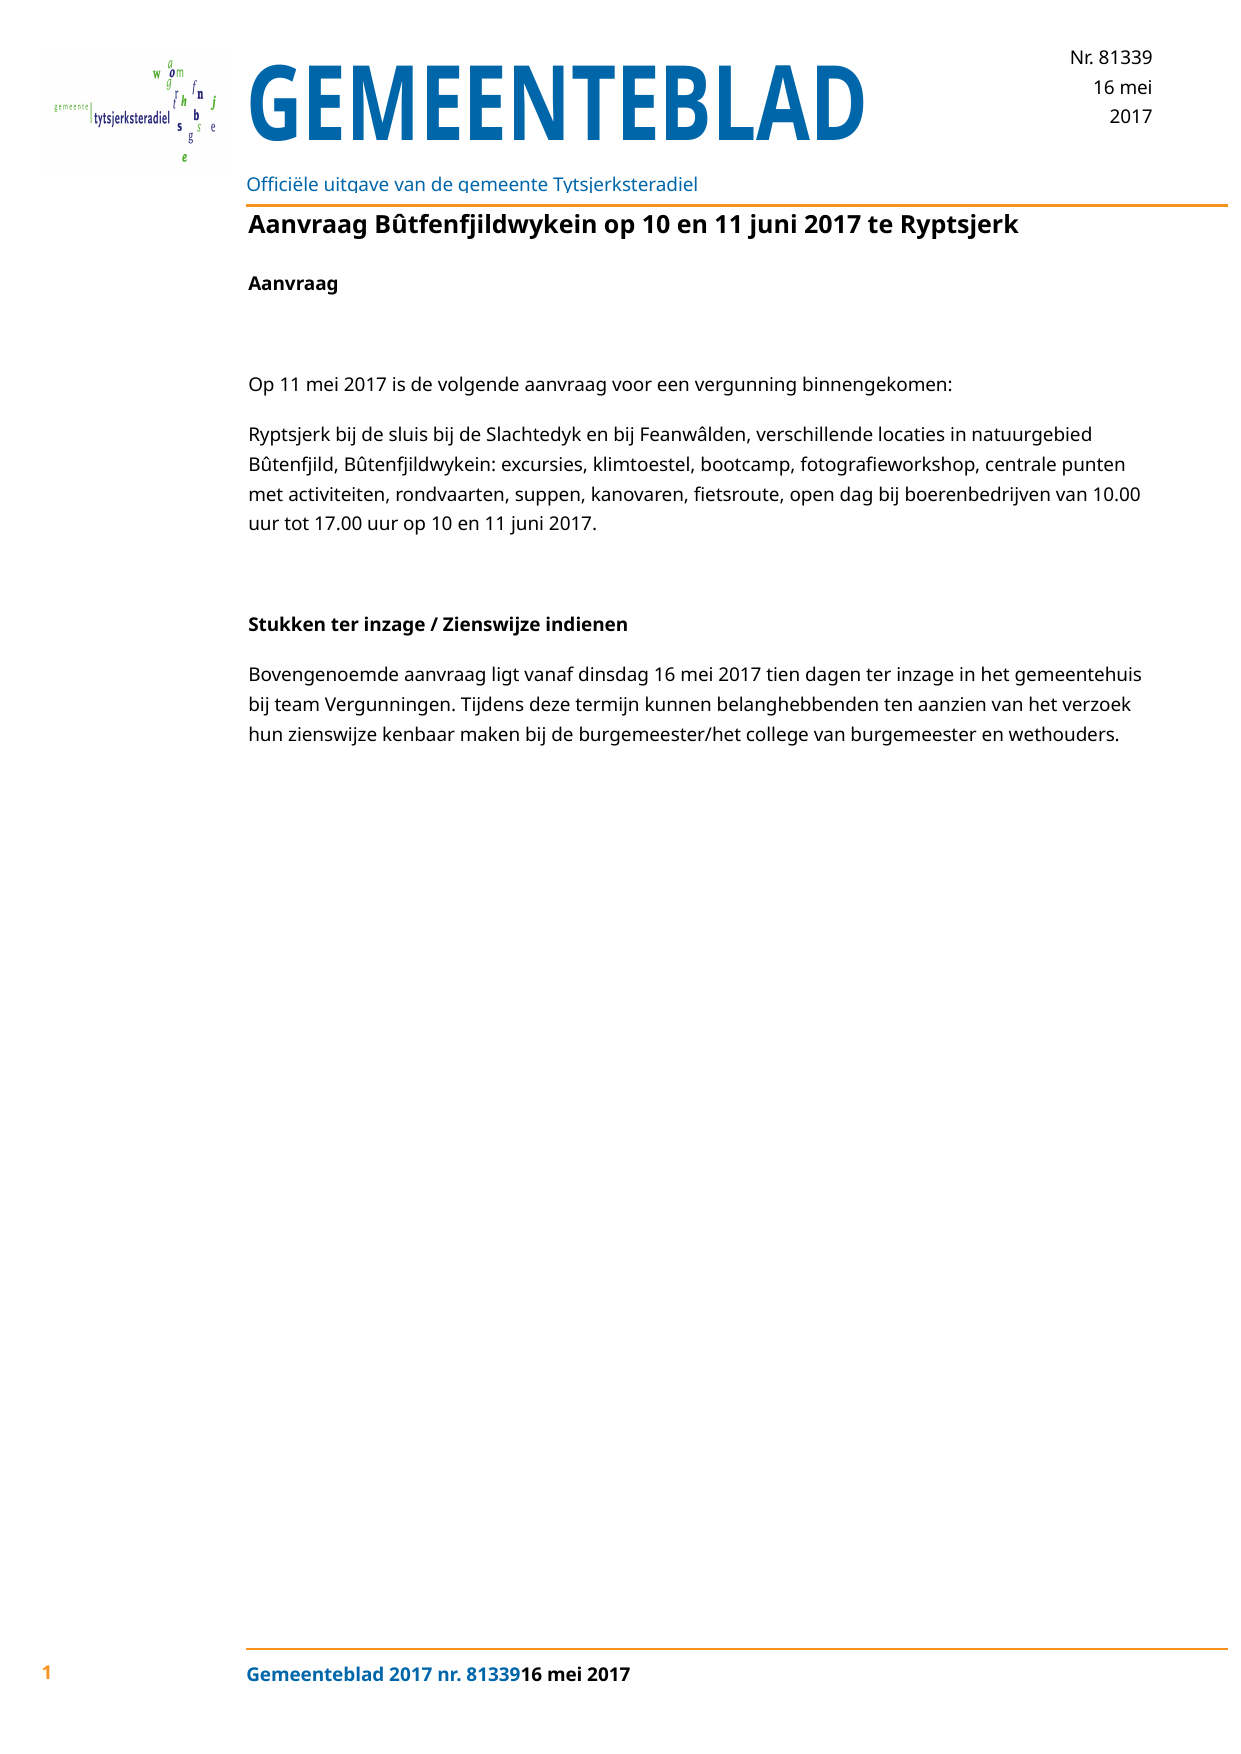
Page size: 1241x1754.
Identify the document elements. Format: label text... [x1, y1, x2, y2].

text Bovengenoemde aanvraag ligt vanaf dinsdag 16 mei 2017 tien dagen ter inzage in het gemeentehuis bij team Vergunningen. Tijdens deze termijn kunnen belanghebbenden ten aanzien van het verzoek hun zienswijze kenbaar maken bij de burge­meester/het college van burgemeester en wethouders. [248, 662, 1152, 746]
text Op 11 mei 2017 is de volgende aanvraag voor een vergunning binnengekomen: [248, 371, 1152, 397]
text Aanvraag [248, 270, 1152, 296]
text Stukken ter inzage / Zienswijze indienen [248, 611, 1152, 637]
picture [41, 47, 231, 172]
text Ryptsjerk bij de sluis bij de Slachtedyk en bij Feanwâlden, verschillende locaties in natuurgebied Bûtenfjild, Bûtenfjildwykein: excursies, klimtoestel, bootcamp, fotografieworkshop, centrale punten met activiteiten, rondvaarten, suppen, kanovaren, fietsroute, open dag bij boerenbedrijven van 10.00 uur tot 17.00 uur op 10 en 11 juni 2017. [248, 422, 1152, 536]
text Aanvraag Bûtfenfjildwykein op 10 en 11 juni 2017 te Ryptsjerk [248, 207, 1152, 241]
